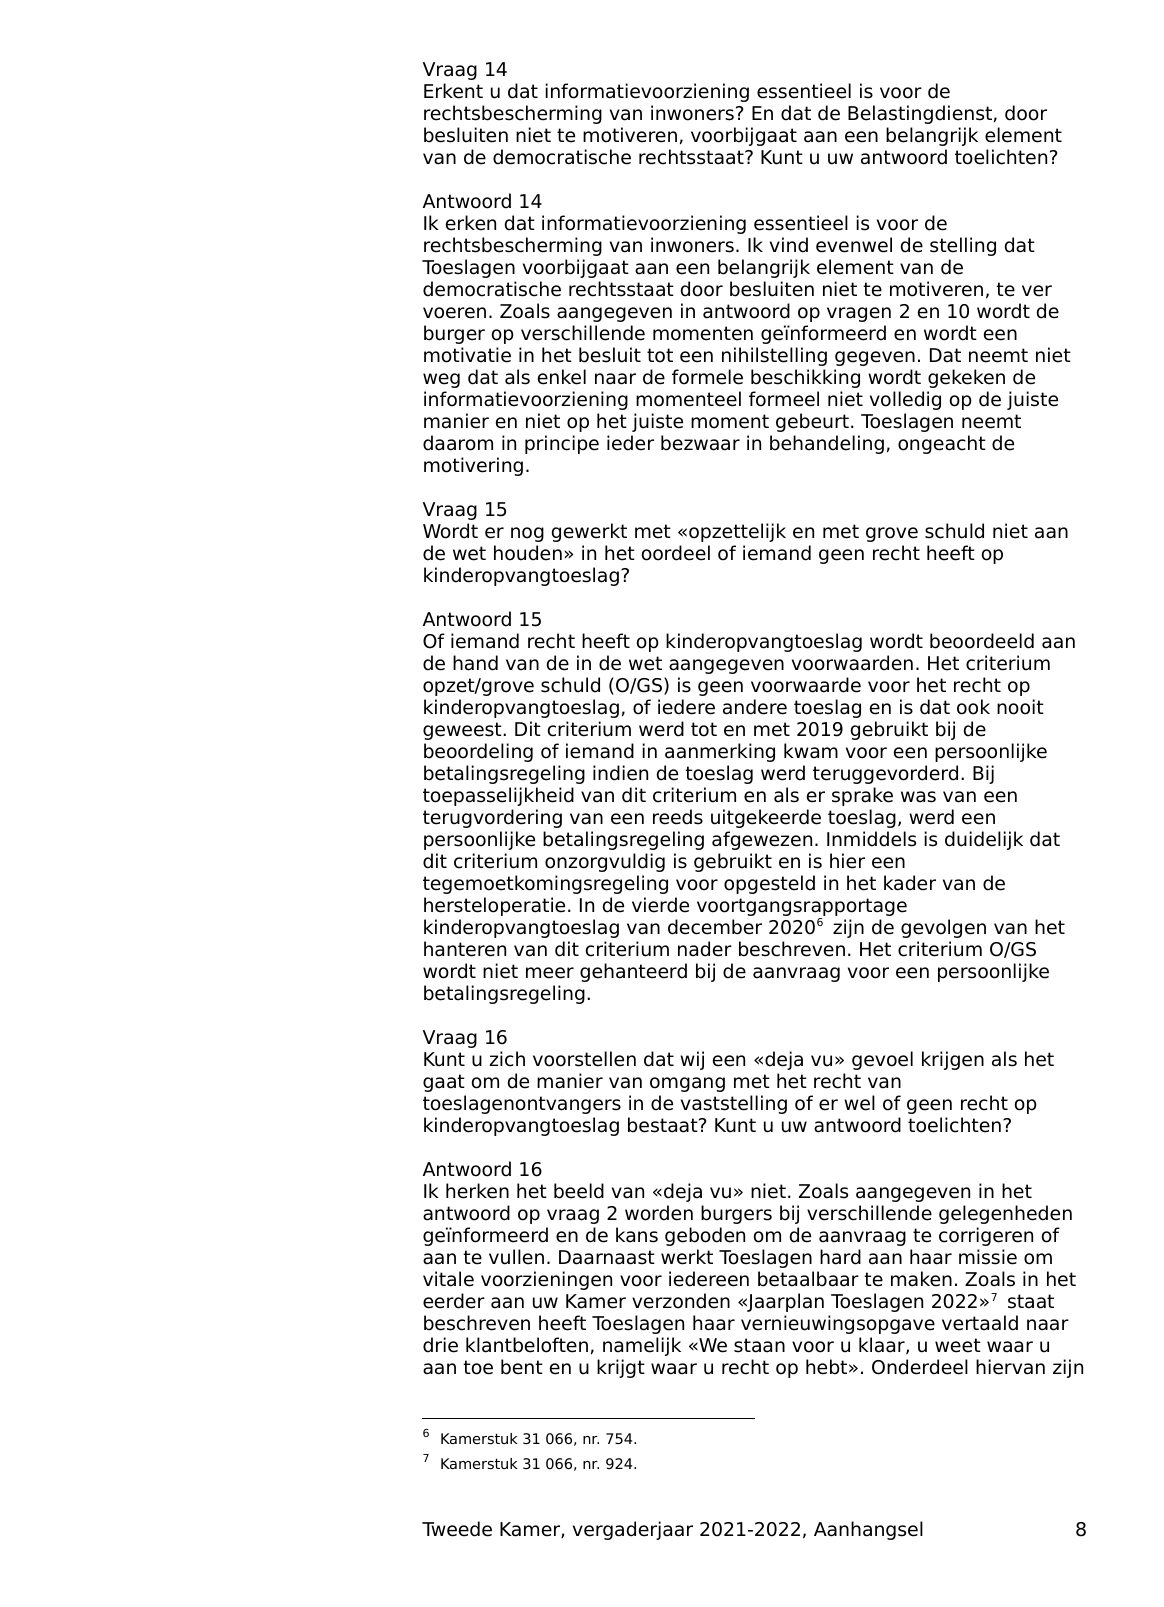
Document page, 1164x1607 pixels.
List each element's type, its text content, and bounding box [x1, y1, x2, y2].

text Antwoord 16 [422, 1159, 1087, 1181]
text Antwoord 14 [422, 191, 1087, 213]
text Ik herken het beeld van «deja vu» niet. Zoals aangegeven in het antwoord op vraag 2 worden burgers bij verschillende gelegenheden geïnformeerd en de kans geboden om de aanvraag te corrigeren of aan te vullen. Daarnaast werkt Toeslagen hard aan haar missie om vitale voorzieningen voor iedereen betaalbaar te maken. Zoals in het eerder aan uw Kamer verzonden «Jaarplan Toeslagen 2022» staat beschreven heeft Toeslagen haar vernieuwingsopgave vertaald naar drie klantbeloften, namelijk «We staan voor u klaar, u weet waar u aan toe bent en u krijgt waar u recht op hebt». Onderdeel hiervan zijn [422, 1181, 1087, 1379]
text Vraag 14 [422, 59, 1087, 81]
text Wordt er nog gewerkt met «opzettelijk en met grove schuld niet aan de wet houden» in het oordeel of iemand geen recht heeft op kinderopvangtoeslag? [422, 521, 1087, 587]
text Kamerstuk 31 066, nr. 754. [422, 1427, 1087, 1449]
text Antwoord 15 [422, 609, 1087, 631]
text Vraag 16 [422, 1027, 1087, 1049]
text Kunt u zich voorstellen dat wij een «deja vu» gevoel krijgen als het gaat om de manier van omgang met het recht van toeslagenontvangers in de vaststelling of er wel of geen recht op kinderopvangtoeslag bestaat? Kunt u uw antwoord toelichten? [422, 1049, 1087, 1137]
text Vraag 15 [422, 499, 1087, 521]
text Kamerstuk 31 066, nr. 924. [422, 1452, 1087, 1474]
text Erkent u dat informatievoorziening essentieel is voor de rechtsbescherming van inwoners? En dat de Belastingdienst, door besluiten niet te motiveren, voorbijgaat aan een belangrijk element van de democratische rechtsstaat? Kunt u uw antwoord toelichten? [422, 81, 1087, 169]
text Ik erken dat informatievoorziening essentieel is voor de rechtsbescherming van inwoners. Ik vind evenwel de stelling dat Toeslagen voorbijgaat aan een belangrijk element van de democratische rechtsstaat door besluiten niet te motiveren, te ver voeren. Zoals aangegeven in antwoord op vragen 2 en 10 wordt de burger op verschillende momenten geïnformeerd en wordt een motivatie in het besluit tot een nihilstelling gegeven. Dat neemt niet weg dat als enkel naar de formele beschikking wordt gekeken de informatievoorziening momenteel formeel niet volledig op de juiste manier en niet op het juiste moment gebeurt. Toeslagen neemt daarom in principe ieder bezwaar in behandeling, ongeacht de motivering. [422, 213, 1087, 477]
text Of iemand recht heeft op kinderopvangtoeslag wordt beoordeeld aan de hand van de in de wet aangegeven voorwaarden. Het criterium opzet/grove schuld (O/GS) is geen voorwaarde voor het recht op kinderopvangtoeslag, of iedere andere toeslag en is dat ook nooit geweest. Dit criterium werd tot en met 2019 gebruikt bij de beoordeling of iemand in aanmerking kwam voor een persoonlijke betalingsregeling indien de toeslag werd teruggevorderd. Bij toepasselijkheid van dit criterium en als er sprake was van een terugvordering van een reeds uitgekeerde toeslag, werd een persoonlijke betalingsregeling afgewezen. Inmiddels is duidelijk dat dit criterium onzorgvuldig is gebruikt en is hier een tegemoetkomingsregeling voor opgesteld in het kader van de hersteloperatie. In de vierde voortgangsrapportage kinderopvangtoeslag van december 2020 zijn de gevolgen van het hanteren van dit criterium nader beschreven. Het criterium O/GS wordt niet meer gehanteerd bij de aanvraag voor een persoonlijke betalingsregeling. [422, 631, 1087, 1005]
